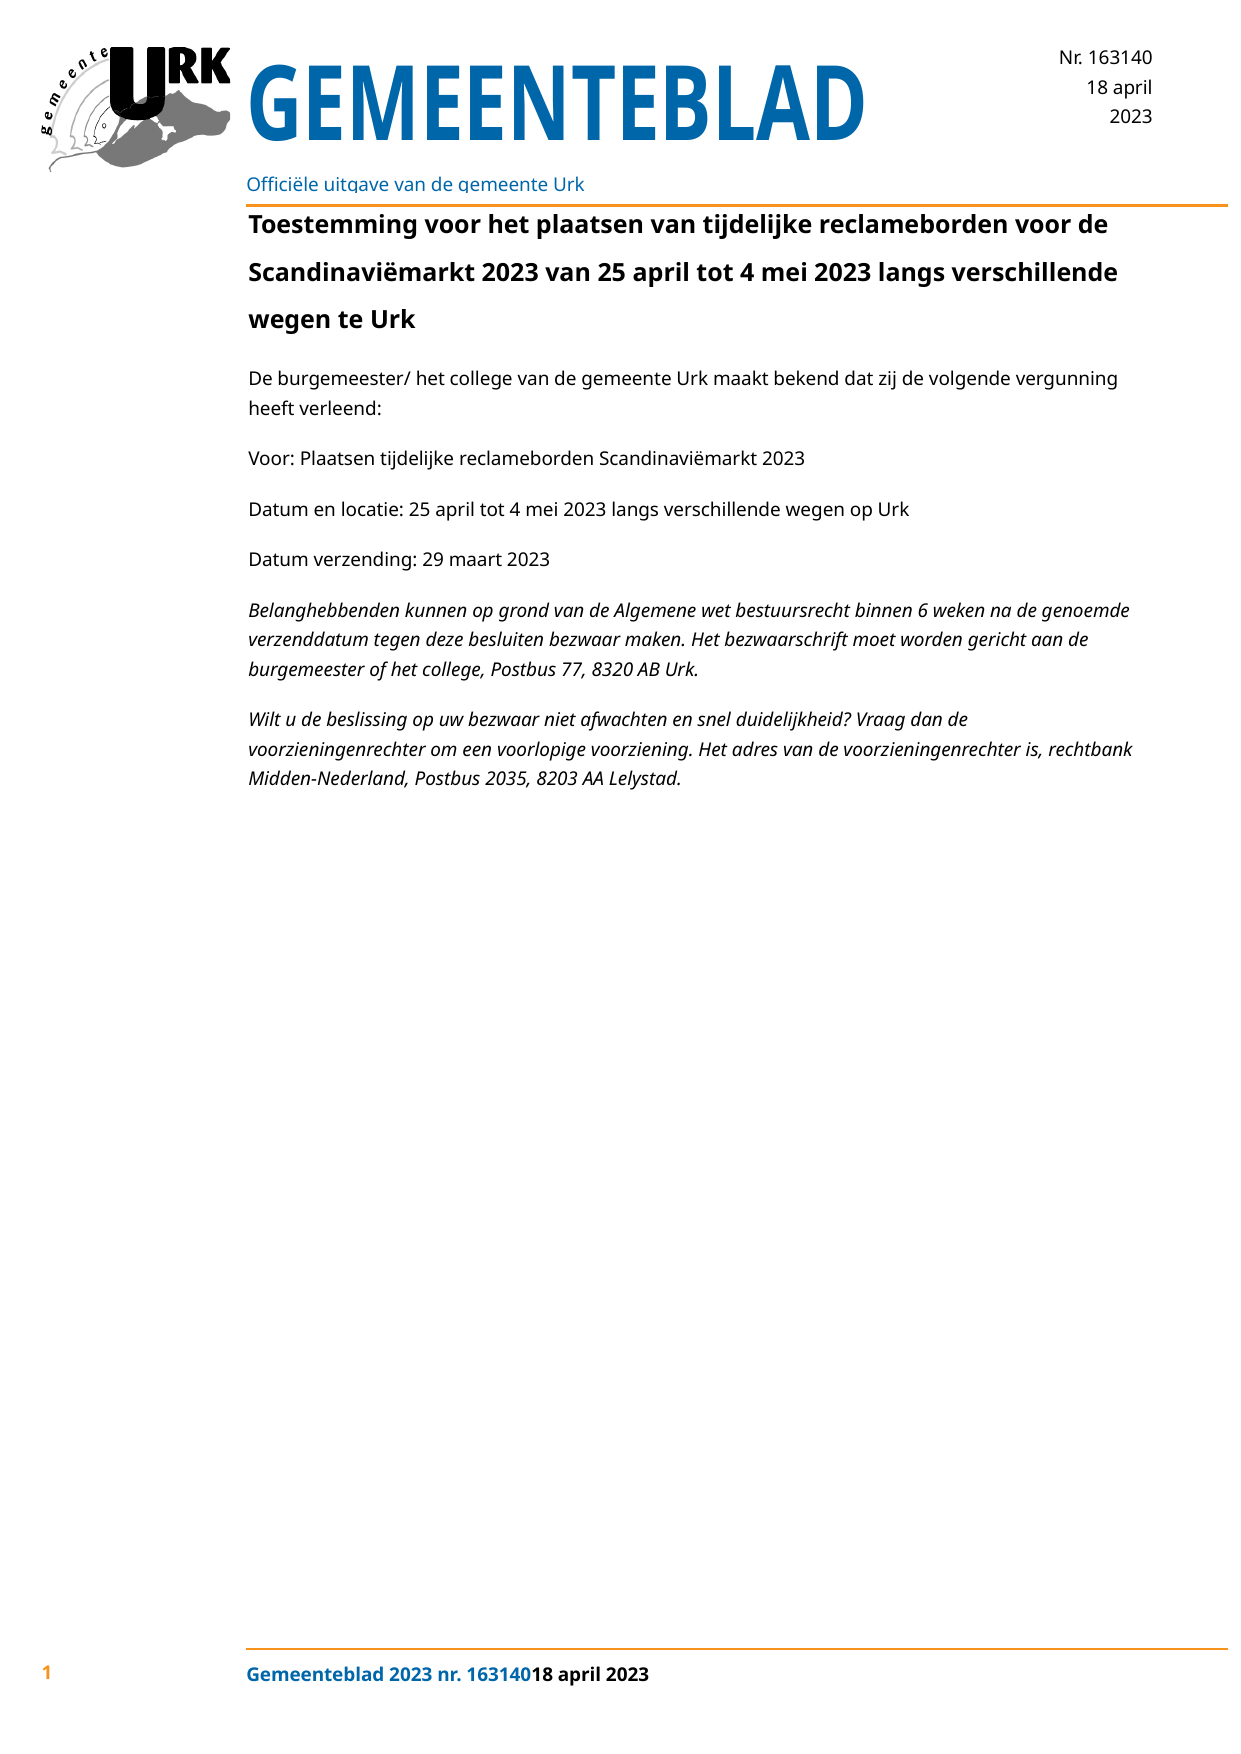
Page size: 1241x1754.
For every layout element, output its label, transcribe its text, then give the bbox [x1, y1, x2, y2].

picture [41, 47, 231, 172]
text Voor: Plaatsen tijdelijke reclameborden Scandinaviëmarkt 2023 [248, 446, 1152, 471]
text Datum en locatie: 25 april tot 4 mei 2023 langs verschillende wegen op Urk [248, 496, 1152, 522]
text De burgemeester/ het college van de gemeente Urk maakt bekend dat zij de volgende vergunning heeft verleend: [248, 366, 1152, 421]
text Datum verzending: 29 maart 2023 [248, 546, 1152, 572]
text Wilt u de beslissing op uw bezwaar niet afwachten en snel duidelijkheid? Vraag dan de voorzieningenrechter om een voorlopige voorziening. Het adres van de voorzieningenrechter is, rechtbank Midden-Nederland, Postbus 2035, 8203 AA Lelystad. [248, 706, 1152, 791]
text Toestemming voor het plaatsen van tijdelijke reclameborden voor de Scandinaviëmarkt 2023 van 25 april tot 4 mei 2023 langs verschillende wegen te Urk [248, 207, 1152, 336]
text Belanghebbenden kunnen op grond van de Algemene wet bestuursrecht binnen 6 weken na de genoemde verzenddatum tegen deze besluiten bezwaar maken. Het bezwaarschrift moet worden gericht aan de burgemeester of het college, Postbus 77, 8320 AB Urk. [248, 597, 1152, 682]
